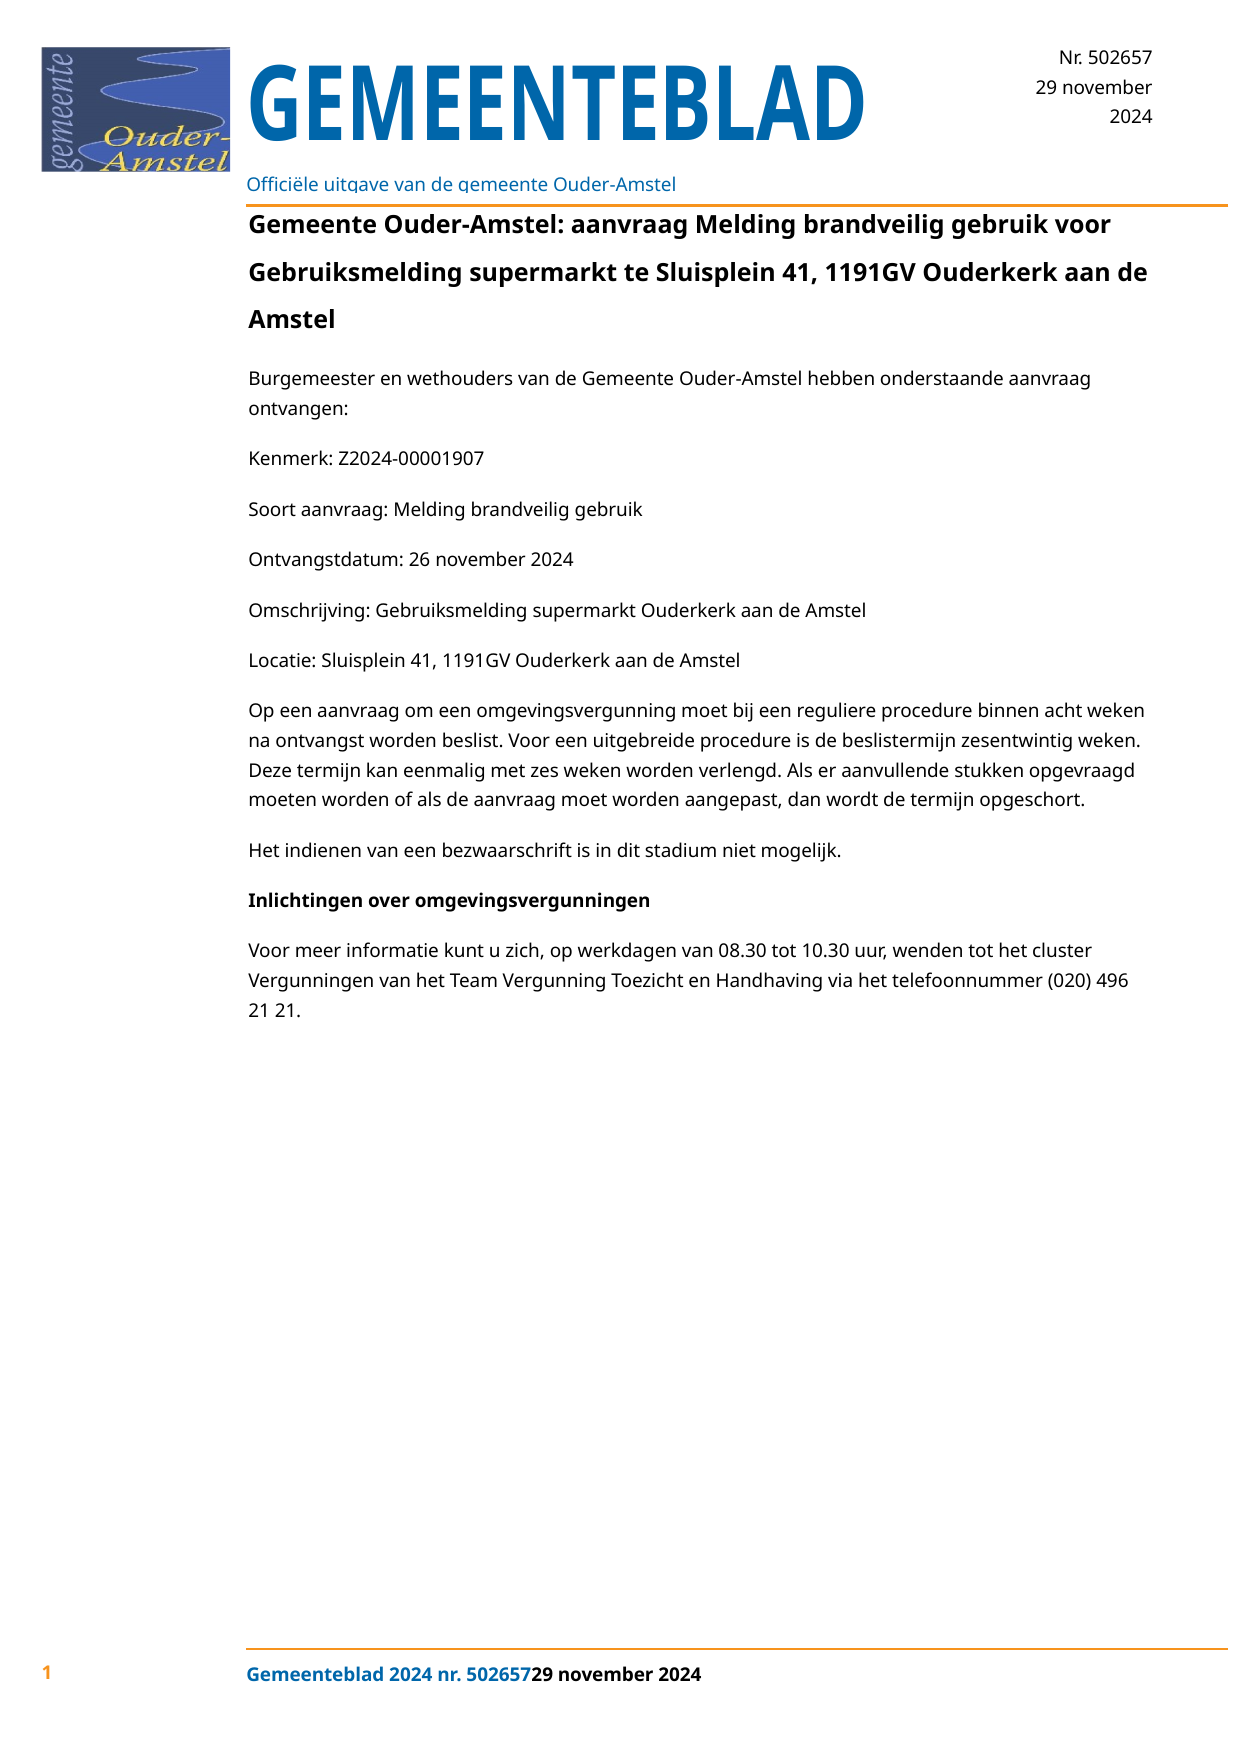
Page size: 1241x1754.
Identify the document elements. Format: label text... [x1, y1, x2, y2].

picture [41, 47, 231, 172]
text Ontvangstdatum: 26 november 2024 [248, 546, 1152, 572]
text Op een aanvraag om een omgevingsvergunning moet bij een reguliere procedure binnen acht weken na ontvangst worden beslist. Voor een uitgebreide procedure is de beslistermijn zesentwintig weken. Deze termijn kan eenmalig met zes weken worden verlengd. Als er aanvullende stukken opgevraagd moeten worden of als de aanvraag moet worden aangepast, dan wordt de termijn opgeschort. [248, 698, 1152, 812]
text Omschrijving: Gebruiksmelding supermarkt Ouderkerk aan de Amstel [248, 597, 1152, 622]
text Locatie: Sluisplein 41, 1191GV Ouderkerk aan de Amstel [248, 647, 1152, 673]
text Burgemeester en wethouders van de Gemeente Ouder-Amstel hebben onderstaande aanvraag ontvangen: [248, 366, 1152, 421]
text Gemeente Ouder-Amstel: aanvraag Melding brandveilig gebruik voor Gebruiksmelding supermarkt te Sluisplein 41, 1191GV Ouderkerk aan de Amstel [248, 207, 1152, 336]
text Voor meer informatie kunt u zich, op werkdagen van 08.30 tot 10.30 uur, wenden tot het cluster Vergunningen van het Team Vergunning Toezicht en Handhaving via het telefoonnummer (020) 496 21 21. [248, 938, 1152, 1022]
text Het indienen van een bezwaarschrift is in dit stadium niet mogelijk. [248, 837, 1152, 862]
text Inlichtingen over omgevingsvergunningen [248, 887, 1152, 913]
text Kenmerk: Z2024-00001907 [248, 446, 1152, 471]
text Soort aanvraag: Melding brandveilig gebruik [248, 496, 1152, 522]
